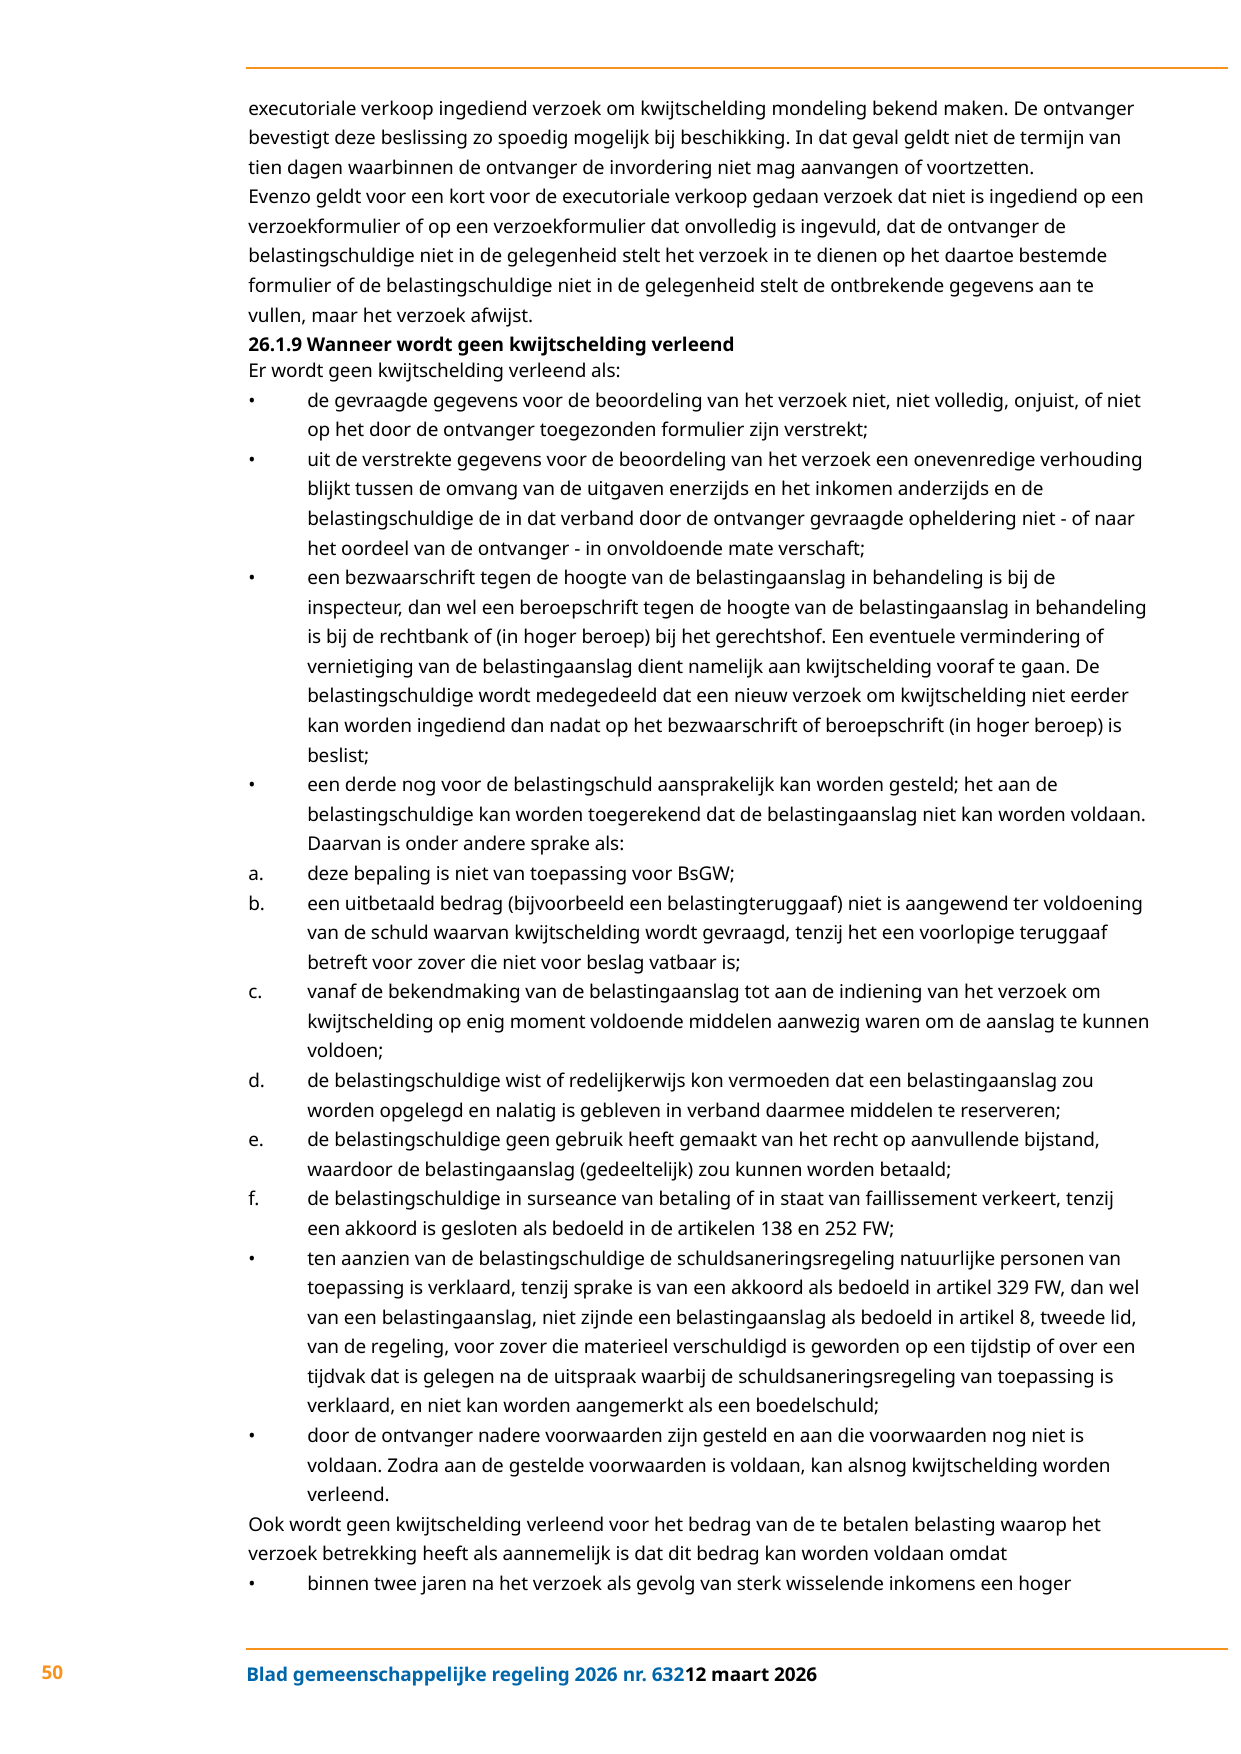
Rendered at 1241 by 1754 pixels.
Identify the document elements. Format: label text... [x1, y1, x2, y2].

text Er wordt geen kwijtschelding verleend als: [248, 357, 1152, 383]
list binnen twee jaren na het verzoek als gevolg van sterk wisselende inkomens een hoger [248, 1570, 1152, 1596]
list de gevraagde gegevens voor de beoordeling van het verzoek niet, niet volledig, onjuist, of niet op het door de ontvanger toegezonden formulier zijn verstrekt; [248, 387, 1152, 442]
list ten aanzien van de belastingschuldige de schuldsaneringsregeling natuurlijke personen van toepassing is verklaard, tenzij sprake is van een akkoord als bedoeld in artikel 329 FW, dan wel van een belastingaanslag, niet zijnde een belastingaanslag als bedoeld in artikel 8, tweede lid, van de regeling, voor zover die materieel verschuldigd is geworden op een tijdstip of over een tijdvak dat is gelegen na de uitspraak waarbij de schuldsaneringsregeling van toepassing is verklaard, en niet kan worden aangemerkt als een boedelschuld; [248, 1245, 1152, 1418]
list de belastingschuldige in surseance van betaling of in staat van faillissement verkeert, tenzij een akkoord is gesloten als bedoeld in de artikelen 138 en 252 FW; [248, 1186, 1152, 1241]
list een derde nog voor de belastingschuld aansprakelijk kan worden gesteld; het aan de belastingschuldige kan worden toegerekend dat de belastingaanslag niet kan worden voldaan. Daarvan is onder andere sprake als: [248, 771, 1152, 856]
list door de ontvanger nadere voorwaarden zijn gesteld en aan die voorwaarden nog niet is voldaan. Zodra aan de gestelde voorwaarden is voldaan, kan alsnog kwijtschelding worden verleend. [248, 1422, 1152, 1507]
list een bezwaarschrift tegen de hoogte van de belastingaanslag in behandeling is bij de inspecteur, dan wel een beroepschrift tegen de hoogte van de belastingaanslag in behandeling is bij de rechtbank of (in hoger beroep) bij het gerechtshof. Een eventuele vermindering of vernietiging van de belastingaanslag dient namelijk aan kwijtschelding vooraf te gaan. De belastingschuldige wordt medegedeeld dat een nieuw verzoek om kwijtschelding niet eerder kan worden ingediend dan nadat op het bezwaarschrift of beroepschrift (in hoger beroep) is beslist; [248, 564, 1152, 767]
picture [41, 47, 231, 172]
list de belastingschuldige geen gebruik heeft gemaakt van het recht op aanvullende bijstand, waardoor de belastingaanslag (gedeeltelijk) zou kunnen worden betaald; [248, 1126, 1152, 1182]
list uit de verstrekte gegevens voor de beoordeling van het verzoek een onevenredige verhouding blijkt tussen de omvang van de uitgaven enerzijds en het inkomen anderzijds en de belastingschuldige de in dat verband door de ontvanger gevraagde opheldering niet - of naar het oordeel van de ontvanger - in onvoldoende mate verschaft; [248, 446, 1152, 560]
list deze bepaling is niet van toepassing voor BsGW; [248, 860, 1152, 886]
list een uitbetaald bedrag (bijvoorbeeld een belastingteruggaaf) niet is aangewend ter voldoening van de schuld waarvan kwijtschelding wordt gevraagd, tenzij het een voorlopige teruggaaf betreft voor zover die niet voor beslag vatbaar is; [248, 890, 1152, 974]
text 26.1.9 Wanneer wordt geen kwijtschelding verleend [248, 331, 1152, 357]
list de belastingschuldige wist of redelijkerwijs kon vermoeden dat een belastingaanslag zou worden opgelegd en nalatig is gebleven in verband daarmee middelen te reserveren; [248, 1067, 1152, 1122]
list vanaf de bekendmaking van de belastingaanslag tot aan de indiening van het verzoek om kwijtschelding op enig moment voldoende middelen aanwezig waren om de aanslag te kunnen voldoen; [248, 978, 1152, 1063]
text executoriale verkoop ingediend verzoek om kwijtschelding mondeling bekend maken. De ontvanger bevestigt deze beslissing zo spoedig mogelijk bij beschikking. In dat geval geldt niet de termijn van tien dagen waarbinnen de ontvanger de invordering niet mag aanvangen of voortzetten. [248, 95, 1152, 180]
text Ook wordt geen kwijtschelding verleend voor het bedrag van de te betalen belasting waarop het verzoek betrekking heeft als aannemelijk is dat dit bedrag kan worden voldaan omdat [248, 1511, 1152, 1566]
text Evenzo geldt voor een kort voor de executoriale verkoop gedaan verzoek dat niet is ingediend op een verzoekformulier of op een verzoekformulier dat onvolledig is ingevuld, dat de ontvanger de belastingschuldige niet in de gelegenheid stelt het verzoek in te dienen op het daartoe bestemde formulier of de belastingschuldige niet in de gelegenheid stelt de ontbrekende gegevens aan te vullen, maar het verzoek afwijst. [248, 183, 1152, 328]
